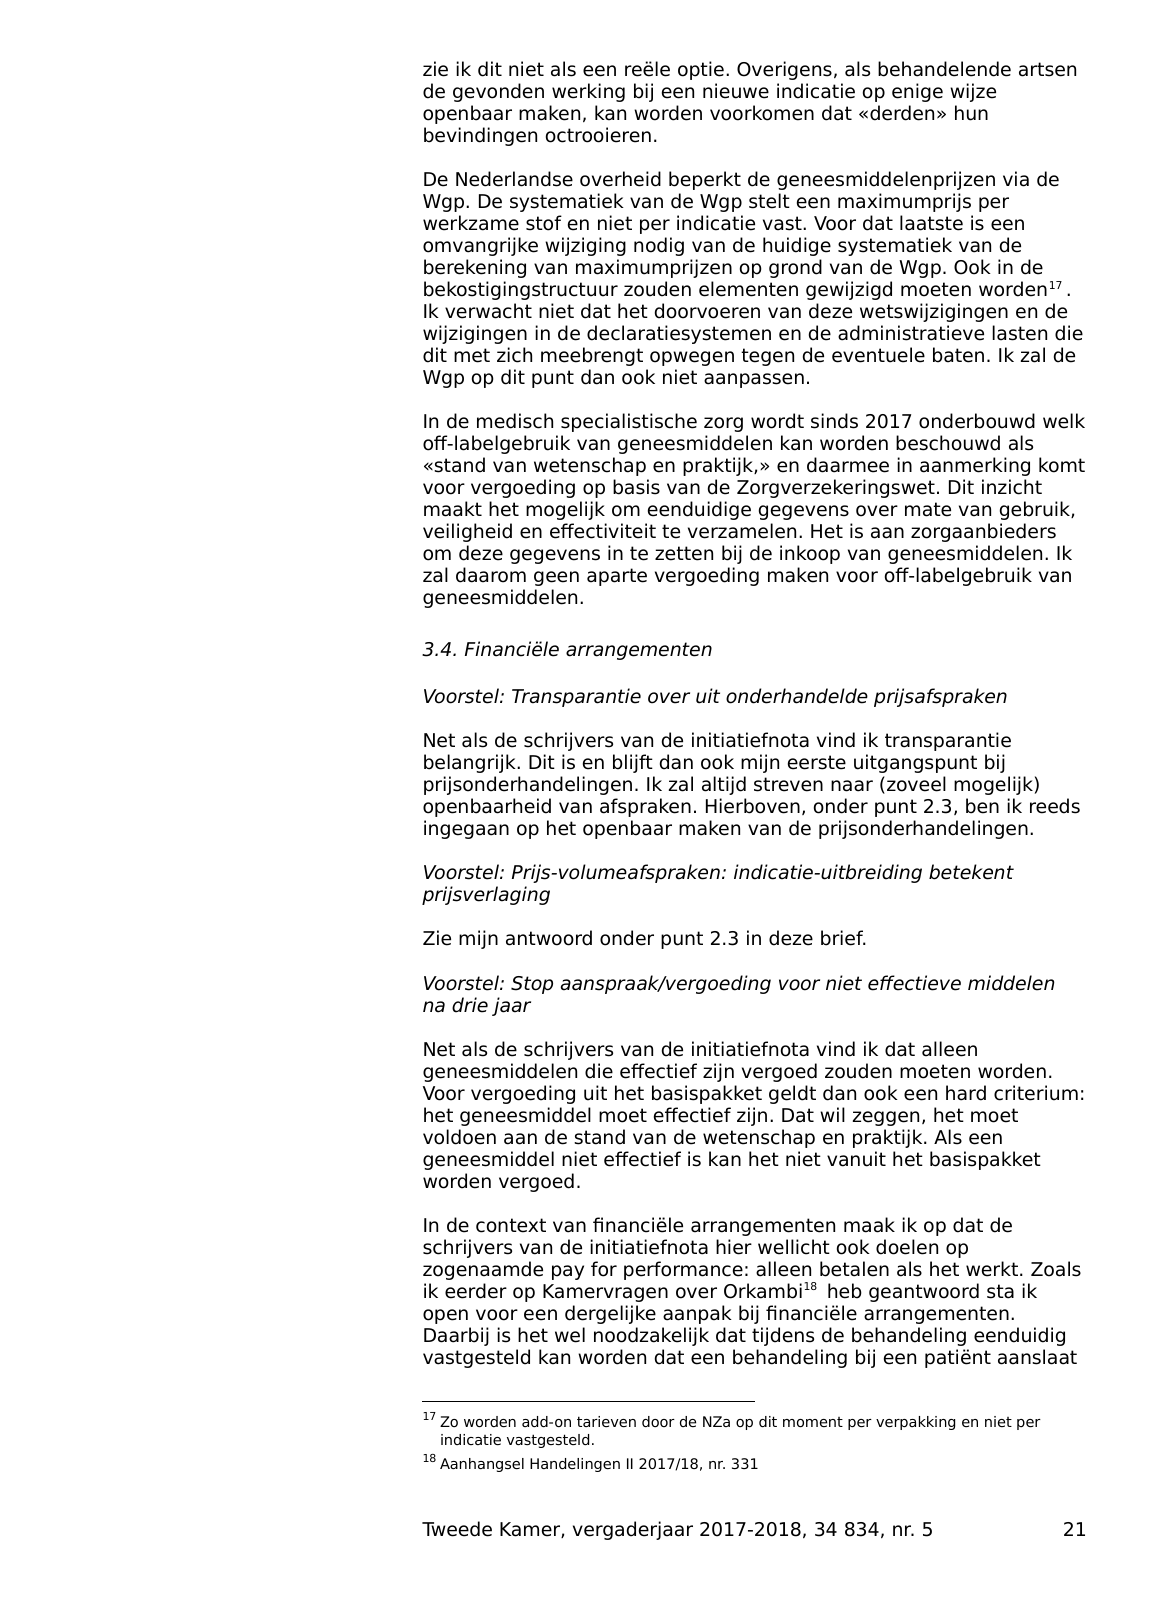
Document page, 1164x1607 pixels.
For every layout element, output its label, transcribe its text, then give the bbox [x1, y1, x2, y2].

subtitle Voorstel: Prijs-volumeafspraken: indicatie-uitbreiding betekent prijsverlaging [422, 862, 1087, 906]
text Net als de schrijvers van de initiatiefnota vind ik transparantie belangrijk. Dit is en blijft dan ook mijn eerste uitgangspunt bij prijsonderhandelingen. Ik zal altijd streven naar (zoveel mogelijk) openbaarheid van afspraken. Hierboven, onder punt 2.3, ben ik reeds ingegaan op het openbaar maken van de prijsonderhandelingen. [422, 730, 1087, 840]
subtitle 3.4. Financiële arrangementen [422, 639, 1087, 661]
subtitle Voorstel: Transparantie over uit onderhandelde prijsafspraken [422, 686, 1087, 708]
subtitle Voorstel: Stop aanspraak/vergoeding voor niet effectieve middelen na drie jaar [422, 972, 1087, 1016]
text In de medisch specialistische zorg wordt sinds 2017 onderbouwd welk off-labelgebruik van geneesmiddelen kan worden beschouwd als «stand van wetenschap en praktijk,» en daarmee in aanmerking komt voor vergoeding op basis van de Zorgverzekeringswet. Dit inzicht maakt het mogelijk om eenduidige gegevens over mate van gebruik, veiligheid en effectiviteit te verzamelen. Het is aan zorgaanbieders om deze gegevens in te zetten bij de inkoop van geneesmiddelen. Ik zal daarom geen aparte vergoeding maken voor off-labelgebruik van geneesmiddelen. [422, 411, 1087, 609]
text Net als de schrijvers van de initiatiefnota vind ik dat alleen geneesmiddelen die effectief zijn vergoed zouden moeten worden. Voor vergoeding uit het basispakket geldt dan ook een hard criterium: het geneesmiddel moet effectief zijn. Dat wil zeggen, het moet voldoen aan de stand van de wetenschap en praktijk. Als een geneesmiddel niet effectief is kan het niet vanuit het basispakket worden vergoed. [422, 1039, 1087, 1192]
text Aanhangsel Handelingen II 2017/18, nr. 331 [422, 1452, 1087, 1474]
text Zie mijn antwoord onder punt 2.3 in deze brief. [422, 928, 1087, 950]
text De Nederlandse overheid beperkt de geneesmiddelenprijzen via de Wgp. De systematiek van de Wgp stelt een maximumprijs per werkzame stof en niet per indicatie vast. Voor dat laatste is een omvangrijke wijziging nodig van de huidige systematiek van de berekening van maximumprijzen op grond van de Wgp. Ook in de bekostigingstructuur zouden elementen gewijzigd moeten worden. Ik verwacht niet dat het doorvoeren van deze wetswijzigingen en de wijzigingen in de declaratiesystemen en de administratieve lasten die dit met zich meebrengt opwegen tegen de eventuele baten. Ik zal de Wgp op dit punt dan ook niet aanpassen. [422, 169, 1087, 389]
text In de context van financiële arrangementen maak ik op dat de schrijvers van de initiatiefnota hier wellicht ook doelen op zogenaamde pay for performance: alleen betalen als het werkt. Zoals ik eerder op Kamervragen over Orkambi heb geantwoord sta ik open voor een dergelijke aanpak bij financiële arrangementen. Daarbij is het wel noodzakelijk dat tijdens de behandeling eenduidig vastgesteld kan worden dat een behandeling bij een patiënt aanslaat [422, 1215, 1087, 1368]
text Zo worden add-on tarieven door de NZa op dit moment per verpakking en niet per indicatie vastgesteld. [422, 1410, 1087, 1449]
text zie ik dit niet als een reële optie. Overigens, als behandelende artsen de gevonden werking bij een nieuwe indicatie op enige wijze openbaar maken, kan worden voorkomen dat «derden» hun bevindingen octrooieren. [422, 59, 1087, 147]
